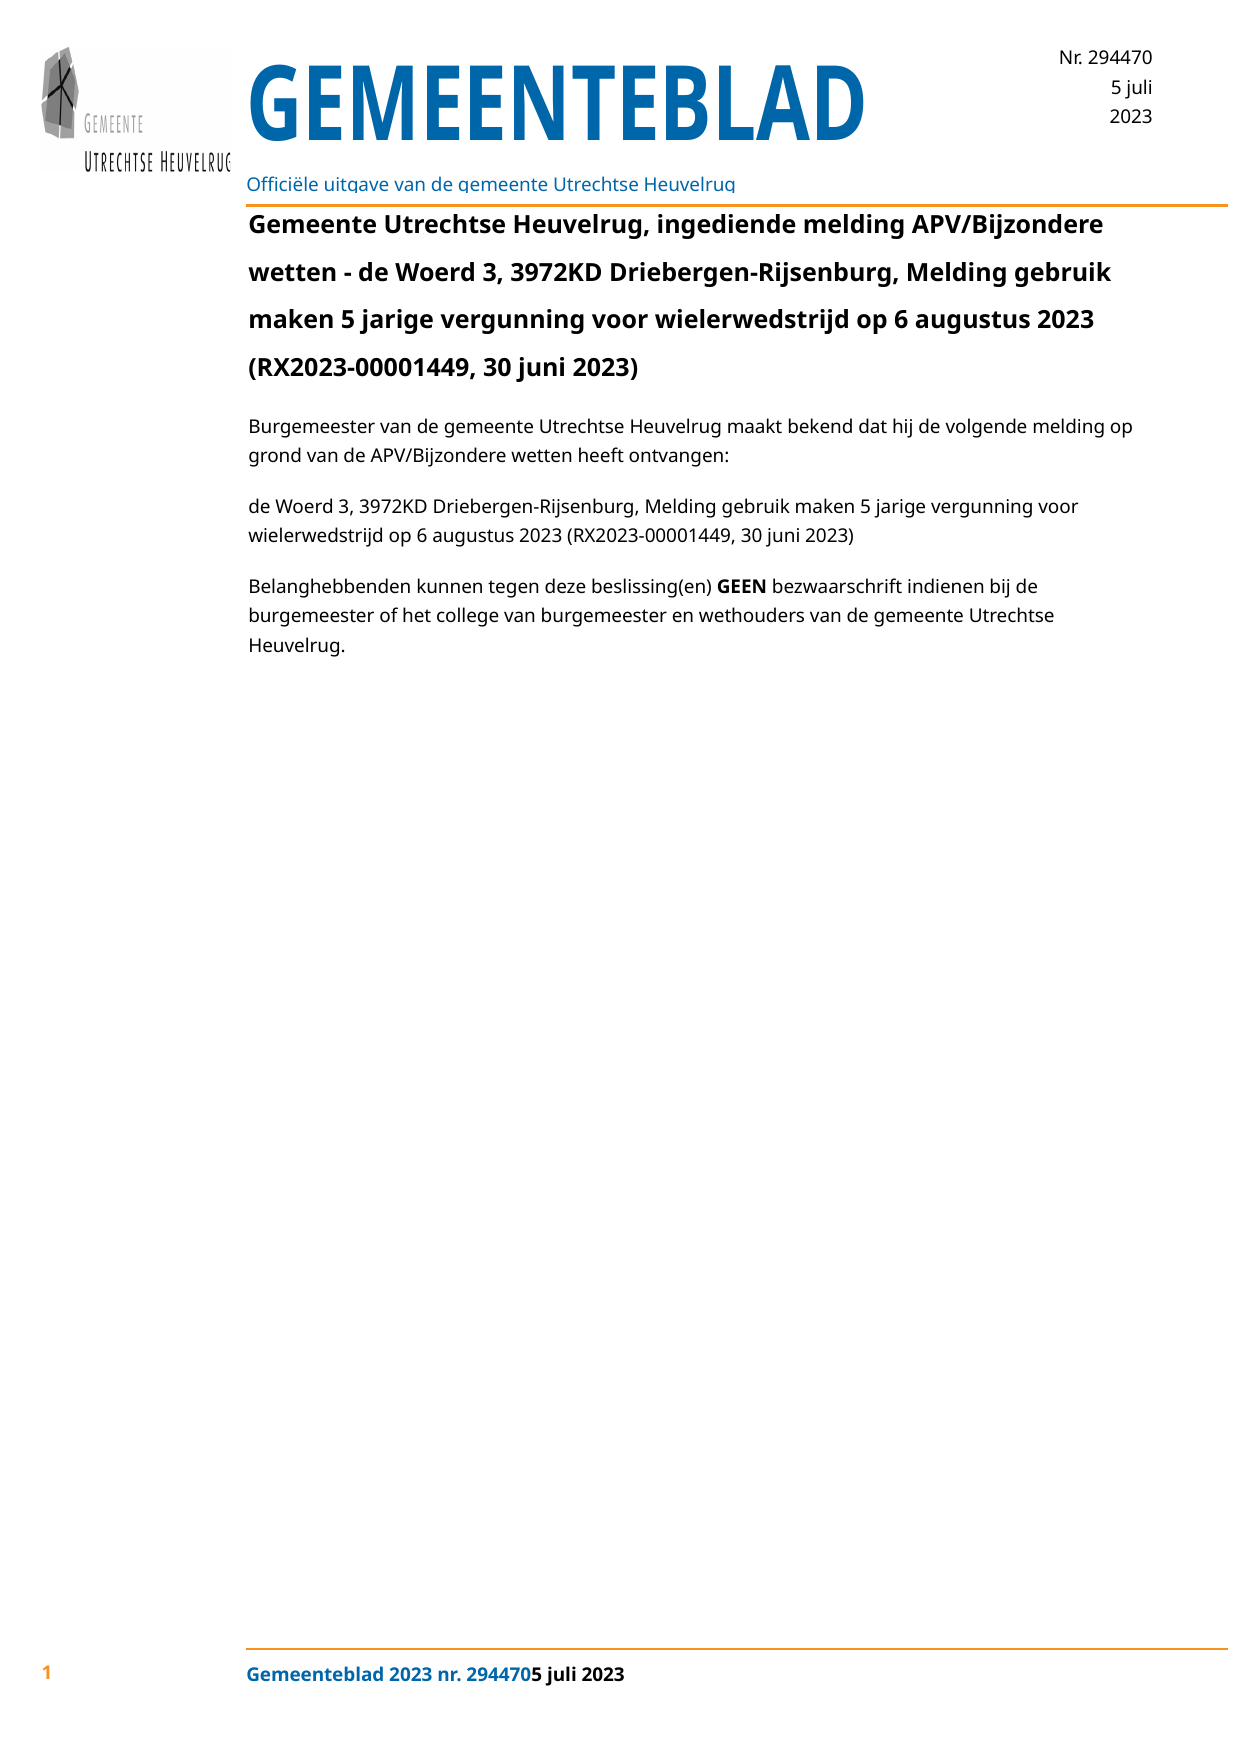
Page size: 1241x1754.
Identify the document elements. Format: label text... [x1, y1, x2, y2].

text Gemeente Utrechtse Heuvelrug, ingediende melding APV/Bijzondere wetten - de Woerd 3, 3972KD Driebergen-Rijsenburg, Melding gebruik maken 5 jarige vergunning voor wielerwedstrijd op 6 augustus 2023 (RX2023-00001449, 30 juni 2023) [248, 207, 1152, 384]
text de Woerd 3, 3972KD Driebergen-Rijsenburg, Melding gebruik maken 5 jarige vergunning voor wielerwedstrijd op 6 augustus 2023 (RX2023-00001449, 30 juni 2023) [248, 493, 1152, 548]
picture [41, 47, 231, 172]
text Belanghebbenden kunnen tegen deze beslissing(en) GEEN bezwaarschrift indienen bij de burgemeester of het college van burgemeester en wethouders van de gemeente Utrechtse Heuvelrug. [248, 573, 1152, 658]
text Burgemeester van de gemeente Utrechtse Heuvelrug maakt bekend dat hij de volgende melding op grond van de APV/Bijzondere wetten heeft ontvangen: [248, 413, 1152, 468]
